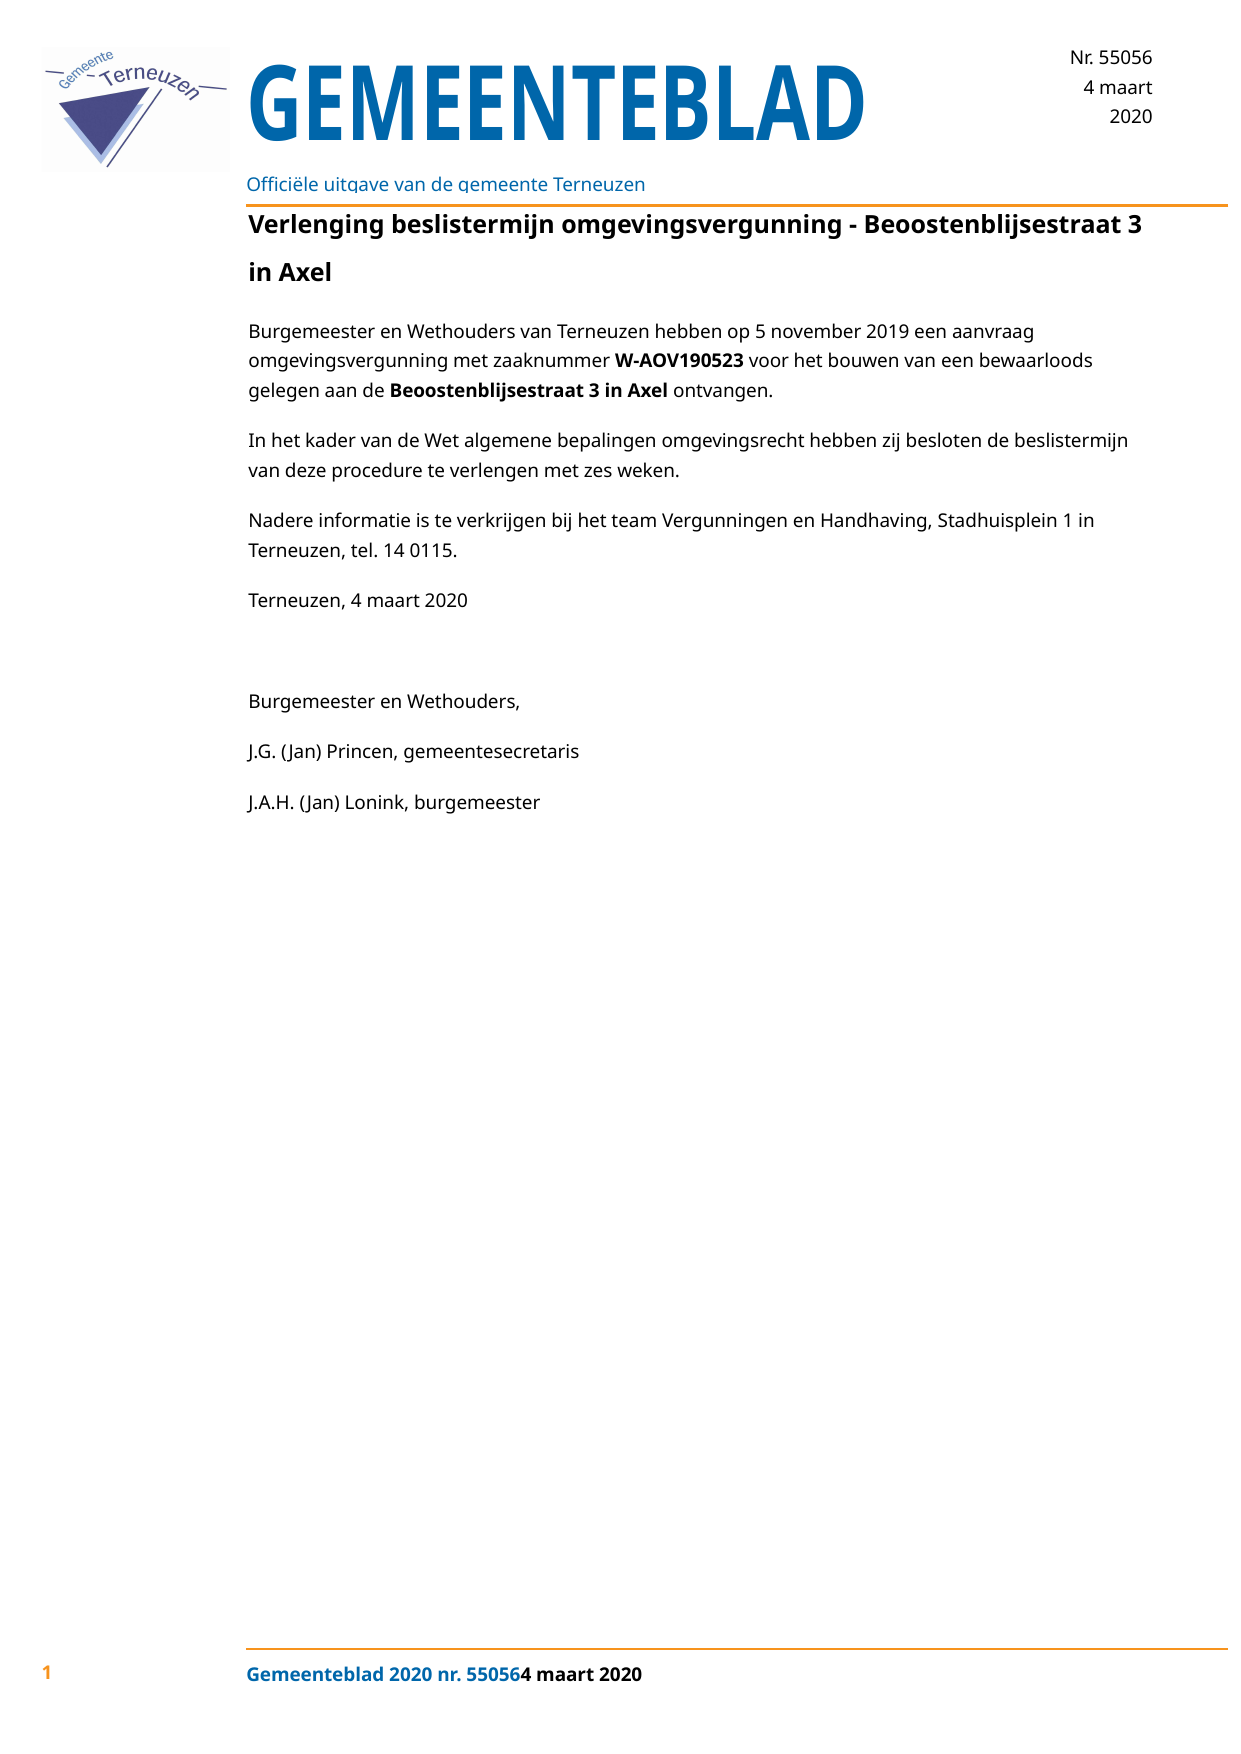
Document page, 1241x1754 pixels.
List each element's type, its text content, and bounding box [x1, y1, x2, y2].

text J.A.H. (Jan) Lonink, burgemeester [248, 789, 1152, 815]
picture [41, 47, 231, 172]
text Terneuzen, 4 maart 2020 [248, 587, 1152, 613]
text In het kader van de Wet algemene bepalingen omgevingsrecht hebben zij besloten de beslistermijn van deze procedure te verlengen met zes weken. [248, 427, 1152, 483]
text Nadere informatie is te verkrijgen bij het team Vergunningen en Handhaving, Stadhuisplein 1 in Terneuzen, tel. 14 0115. [248, 507, 1152, 563]
text Burgemeester en Wethouders van Terneuzen hebben op 5 november 2019 een aanvraag omgevingsvergunning met zaaknummer W-AOV190523 voor het bouwen van een bewaarloods gelegen aan de Beoostenblijsestraat 3 in Axel ontvangen. [248, 318, 1152, 403]
text Verlenging beslistermijn omgevingsvergunning - Beoostenblijsestraat 3 in Axel [248, 207, 1152, 288]
text Burgemeester en Wethouders, [248, 688, 1152, 714]
text J.G. (Jan) Princen, gemeentesecretaris [248, 739, 1152, 764]
